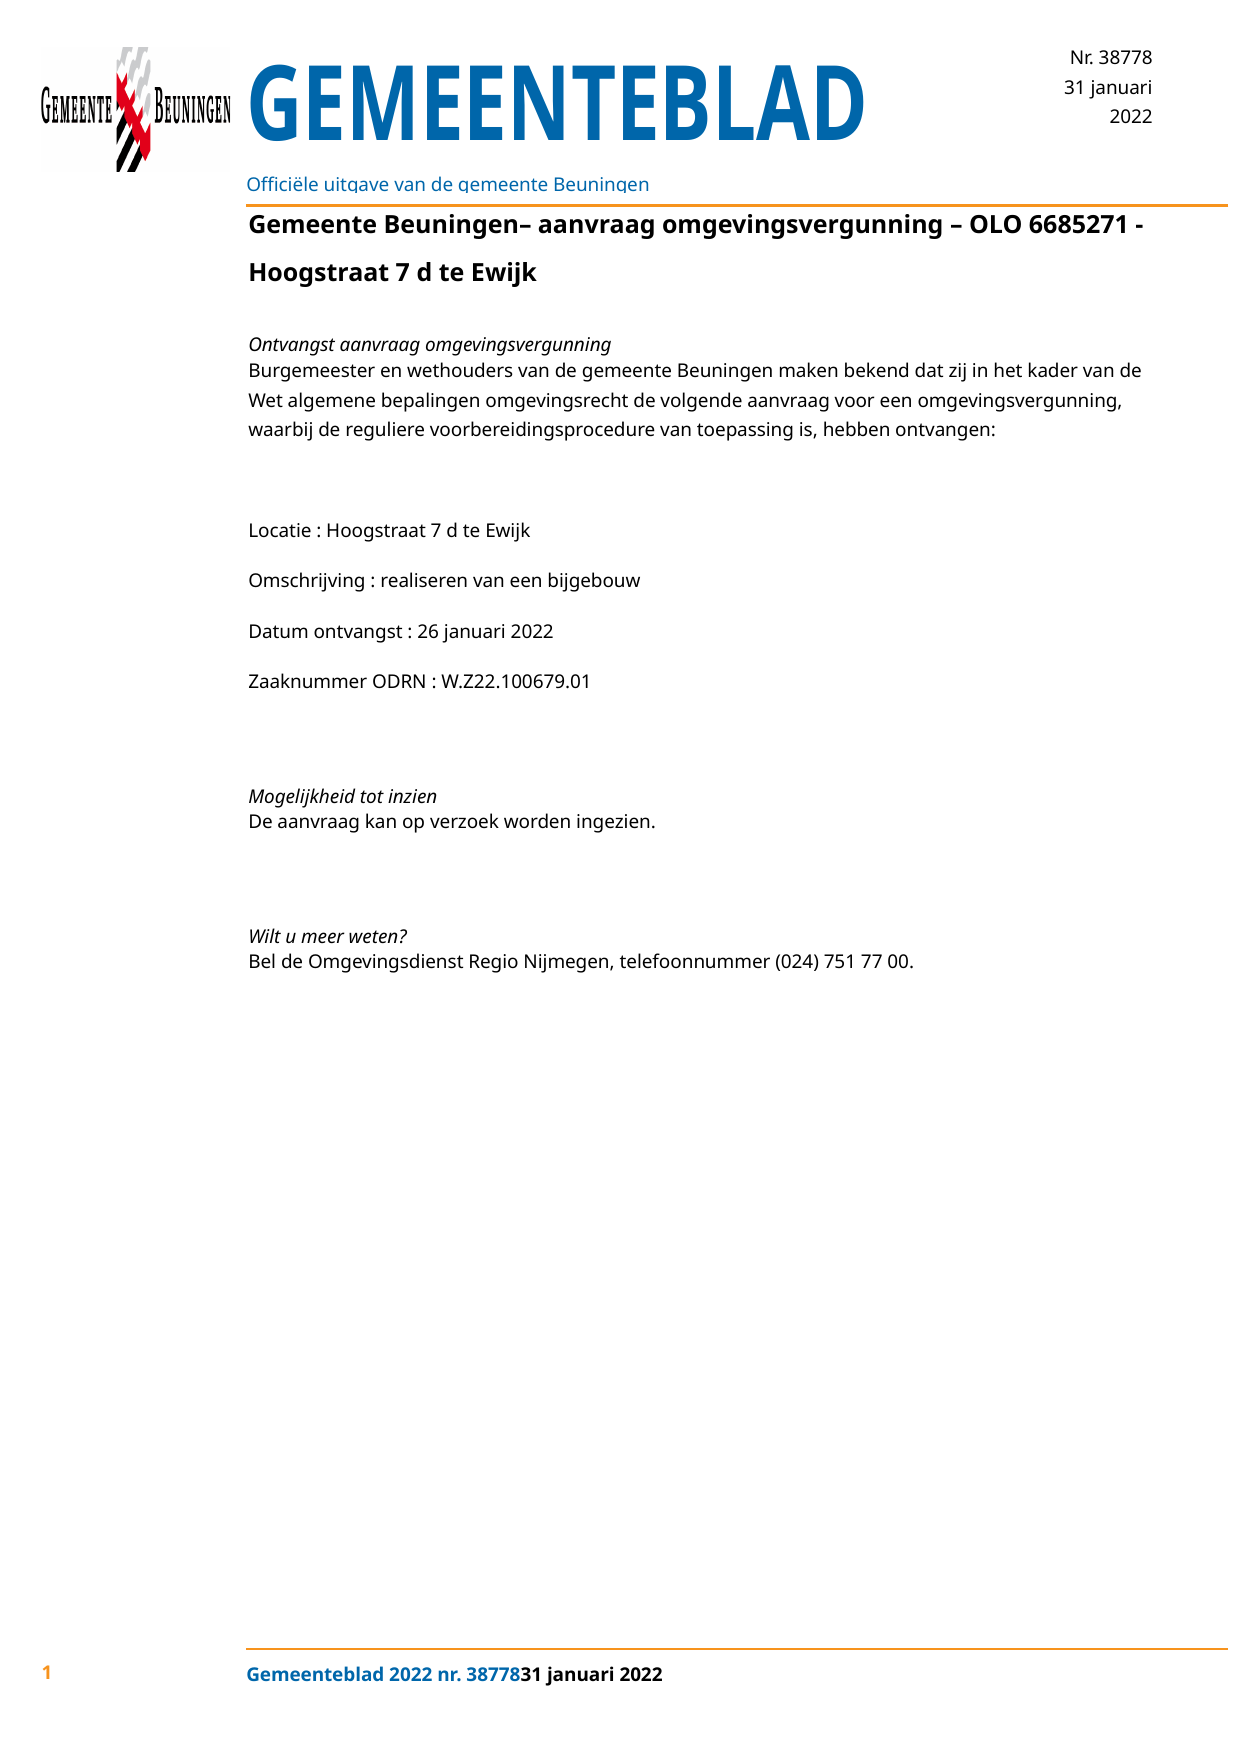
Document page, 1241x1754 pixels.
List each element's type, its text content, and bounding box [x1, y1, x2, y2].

text Bel de Omgevingsdienst Regio Nijmegen, telefoonnummer (024) 751 77 00. [248, 949, 1152, 974]
text Omschrijving : realiseren van een bijgebouw [248, 568, 1152, 593]
text Datum ontvangst : 26 januari 2022 [248, 618, 1152, 644]
text Locatie : Hoogstraat 7 d te Ewijk [248, 517, 1152, 543]
picture [41, 47, 231, 172]
text Mogelijkheid tot inzien [248, 783, 1152, 808]
text Wilt u meer weten? [248, 923, 1152, 949]
text Zaaknummer ODRN : W.Z22.100679.01 [248, 668, 1152, 694]
text De aanvraag kan op verzoek worden ingezien. [248, 808, 1152, 834]
text Ontvangst aanvraag omgevingsvergunning [248, 331, 1152, 357]
text Burgemeester en wethouders van de gemeente Beuningen maken bekend dat zij in het kader van de Wet algemene bepalingen omgevingsrecht de volgende aanvraag voor een omgevingsvergunning, waarbij de reguliere voorbereidingsprocedure van toepassing is, hebben ontvangen: [248, 357, 1152, 442]
text Gemeente Beuningen– aanvraag omgevingsvergunning – OLO 6685271 - Hoogstraat 7 d te Ewijk [248, 207, 1152, 288]
